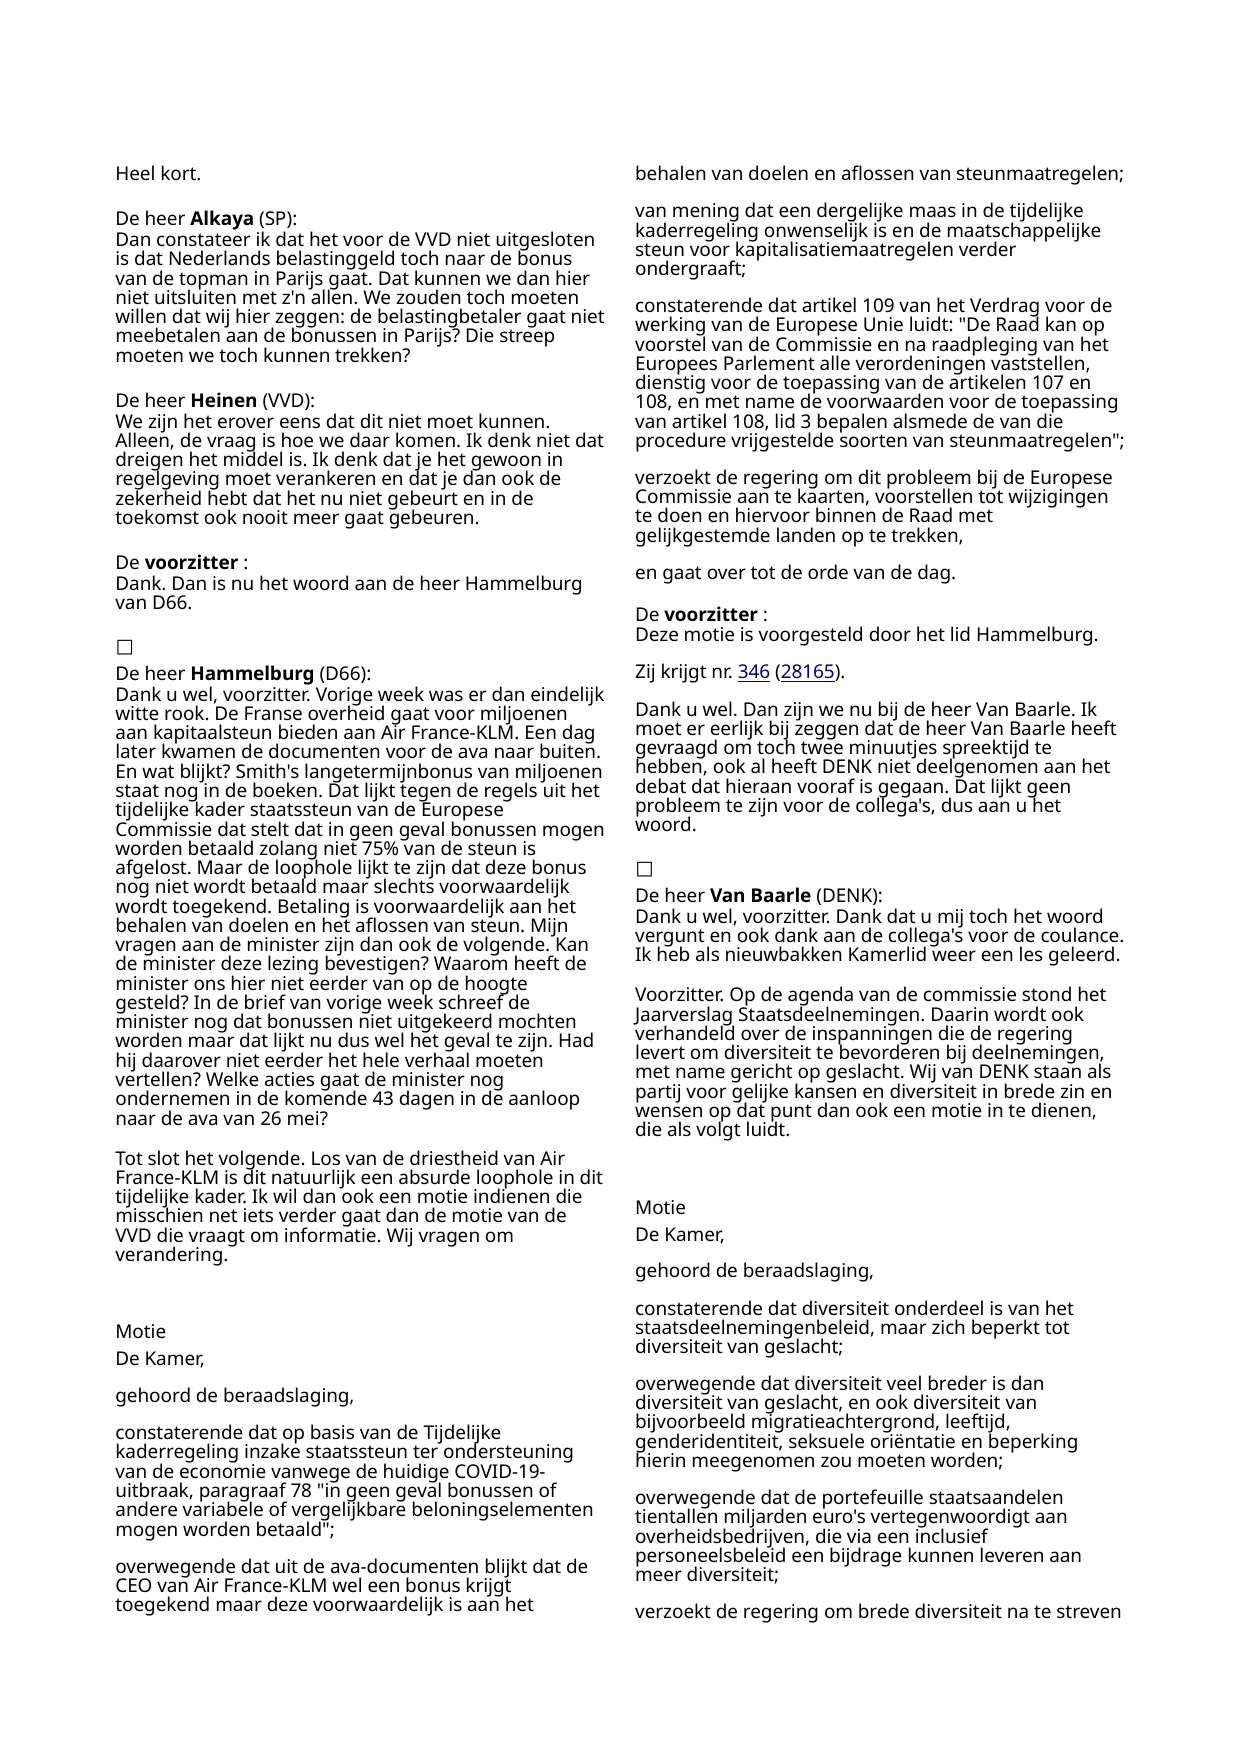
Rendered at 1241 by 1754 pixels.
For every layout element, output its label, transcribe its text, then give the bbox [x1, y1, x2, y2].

text gehoord de beraadslaging, [115, 1387, 605, 1407]
text Motie [635, 1194, 1125, 1219]
text De voorzitter : [115, 549, 605, 575]
text Dank u wel, voorzitter. Vorige week was er dan eindelijk witte rook. De Franse overheid gaat voor miljoenen aan kapitaalsteun bieden aan Air France-KLM. Een dag later kwamen de documenten voor de ava naar buiten. En wat blijkt? Smith's langetermijnbonus van miljoenen staat nog in de boeken. Dat lijkt tegen de regels uit het tijdelijke kader staatssteun van de Europese Commissie dat stelt dat in geen geval bonussen mogen worden betaald zolang niet 75% van de steun is afgelost. Maar de loophole lijkt te zijn dat deze bonus nog niet wordt betaald maar slechts voorwaardelijk wordt toegekend. Betaling is voorwaardelijk aan het behalen van doelen en het aflossen van steun. Mijn vragen aan de minister zijn dan ook de volgende. Kan de minister deze lezing bevestigen? Waarom heeft de minister ons hier niet eerder van op de hoogte gesteld? In de brief van vorige week schreef de minister nog dat bonussen niet uitgekeerd mochten worden maar dat lijkt nu dus wel het geval te zijn. Had hij daarover niet eerder het hele verhaal moeten vertellen? Welke acties gaat de minister nog ondernemen in de komende 43 dagen in de aanloop naar de ava van 26 mei? [115, 686, 605, 1129]
text De heer Van Baarle (DENK): [635, 882, 1125, 908]
text overwegende dat de portefeuille staatsaandelen tientallen miljarden euro's vertegenwoordigt aan overheidsbedrijven, die via een inclusief personeelsbeleid een bijdrage kunnen leveren aan meer diversiteit; [635, 1489, 1125, 1585]
text Dank u wel. Dan zijn we nu bij de heer Van Baarle. Ik moet er eerlijk bij zeggen dat de heer Van Baarle heeft gevraagd om toch twee minuutjes spreektijd te hebben, ook al heeft DENK niet deelgenomen aan het debat dat hieraan vooraf is gegaan. Dat lijkt geen probleem te zijn voor de collega's, dus aan u het woord. [635, 701, 1125, 835]
text verzoekt de regering om brede diversiteit na te streven [635, 1603, 1125, 1622]
text gehoord de beraadslaging, [635, 1262, 1125, 1282]
text ⬜ [115, 634, 605, 660]
text Deze motie is voorgesteld door het lid Hammelburg. [635, 626, 1125, 646]
text Voorzitter. Op de agenda van de commissie stond het Jaarverslag Staatsdeelnemingen. Daarin wordt ook verhandeld over de inspanningen die de regering levert om diversiteit te bevorderen bij deelnemingen, met name gericht op geslacht. Wij van DENK staan als partij voor gelijke kansen en diversiteit in brede zin en wensen op dat punt dan ook een motie in te dienen, die als volgt luidt. [635, 986, 1125, 1140]
text De voorzitter : [635, 601, 1125, 626]
text De heer Heinen (VVD): [115, 387, 605, 413]
text constaterende dat artikel 109 van het Verdrag voor de werking van de Europese Unie luidt: "De Raad kan op voorstel van de Commissie en na raadpleging van het Europees Parlement alle verordeningen vaststellen, dienstig voor de toepassing van de artikelen 107 en 108, en met name de voorwaarden voor de toepassing van artikel 108, lid 3 bepalen alsmede de van die procedure vrijgestelde soorten van steunmaatregelen"; [635, 297, 1125, 451]
text We zijn het erover eens dat dit niet moet kunnen. Alleen, de vraag is hoe we daar komen. Ik denk niet dat dreigen het middel is. Ik denk dat je het gewoon in regelgeving moet verankeren en dat je dan ook de zekerheid hebt dat het nu niet gebeurt en in de toekomst ook nooit meer gaat gebeuren. [115, 413, 605, 528]
text De heer Hammelburg (D66): [115, 660, 605, 686]
text en gaat over tot de orde van de dag. [635, 564, 1125, 583]
text Zij krijgt nr. 346 (28165). [635, 663, 1125, 683]
text Dan constateer ik dat het voor de VVD niet uitgesloten is dat Nederlands belastinggeld toch naar de bonus van de topman in Parijs gaat. Dat kunnen we dan hier niet uitsluiten met z'n allen. We zouden toch moeten willen dat wij hier zeggen: de belastingbetaler gaat niet meebetalen aan de bonussen in Parijs? Die streep moeten we toch kunnen trekken? [115, 231, 605, 366]
text constaterende dat op basis van de Tijdelijke kaderregeling inzake staatssteun ter ondersteuning van de economie vanwege de huidige COVID-19-uitbraak, paragraaf 78 "in geen geval bonussen of andere variabele of vergelijkbare beloningselementen mogen worden betaald"; [115, 1424, 605, 1540]
text De Kamer, [115, 1350, 605, 1369]
text De heer Alkaya (SP): [115, 205, 605, 231]
text Dank. Dan is nu het woord aan de heer Hammelburg van D66. [115, 575, 605, 613]
text De Kamer, [635, 1226, 1125, 1245]
text van mening dat een dergelijke maas in de tijdelijke kaderregeling onwenselijk is en de maatschappelijke steun voor kapitalisatiemaatregelen verder ondergraaft; [635, 202, 1125, 279]
text behalen van doelen en aflossen van steunmaatregelen; [635, 165, 1125, 184]
text Heel kort. [115, 165, 605, 184]
text Tot slot het volgende. Los van de driestheid van Air France-KLM is dit natuurlijk een absurde loophole in dit tijdelijke kader. Ik wil dan ook een motie indienen die misschien net iets verder gaat dan de motie van de VVD die vraagt om informatie. Wij vragen om verandering. [115, 1149, 605, 1265]
text ⬜ [635, 856, 1125, 882]
text constaterende dat diversiteit onderdeel is van het staatsdeelnemingenbeleid, maar zich beperkt tot diversiteit van geslacht; [635, 1299, 1125, 1357]
text Motie [115, 1319, 605, 1344]
text overwegende dat diversiteit veel breder is dan diversiteit van geslacht, en ook diversiteit van bijvoorbeeld migratieachtergrond, leeftijd, genderidentiteit, seksuele oriëntatie en beperking hierin meegenomen zou moeten worden; [635, 1375, 1125, 1471]
text verzoekt de regering om dit probleem bij de Europese Commissie aan te kaarten, voorstellen tot wijzigingen te doen en hiervoor binnen de Raad met gelijkgestemde landen op te trekken, [635, 469, 1125, 546]
text Dank u wel, voorzitter. Dank dat u mij toch het woord vergunt en ook dank aan de collega's voor de coulance. Ik heb als nieuwbakken Kamerlid weer een les geleerd. [635, 908, 1125, 966]
text overwegende dat uit de ava-documenten blijkt dat de CEO van Air France-KLM wel een bonus krijgt toegekend maar deze voorwaardelijk is aan het [115, 1558, 605, 1615]
